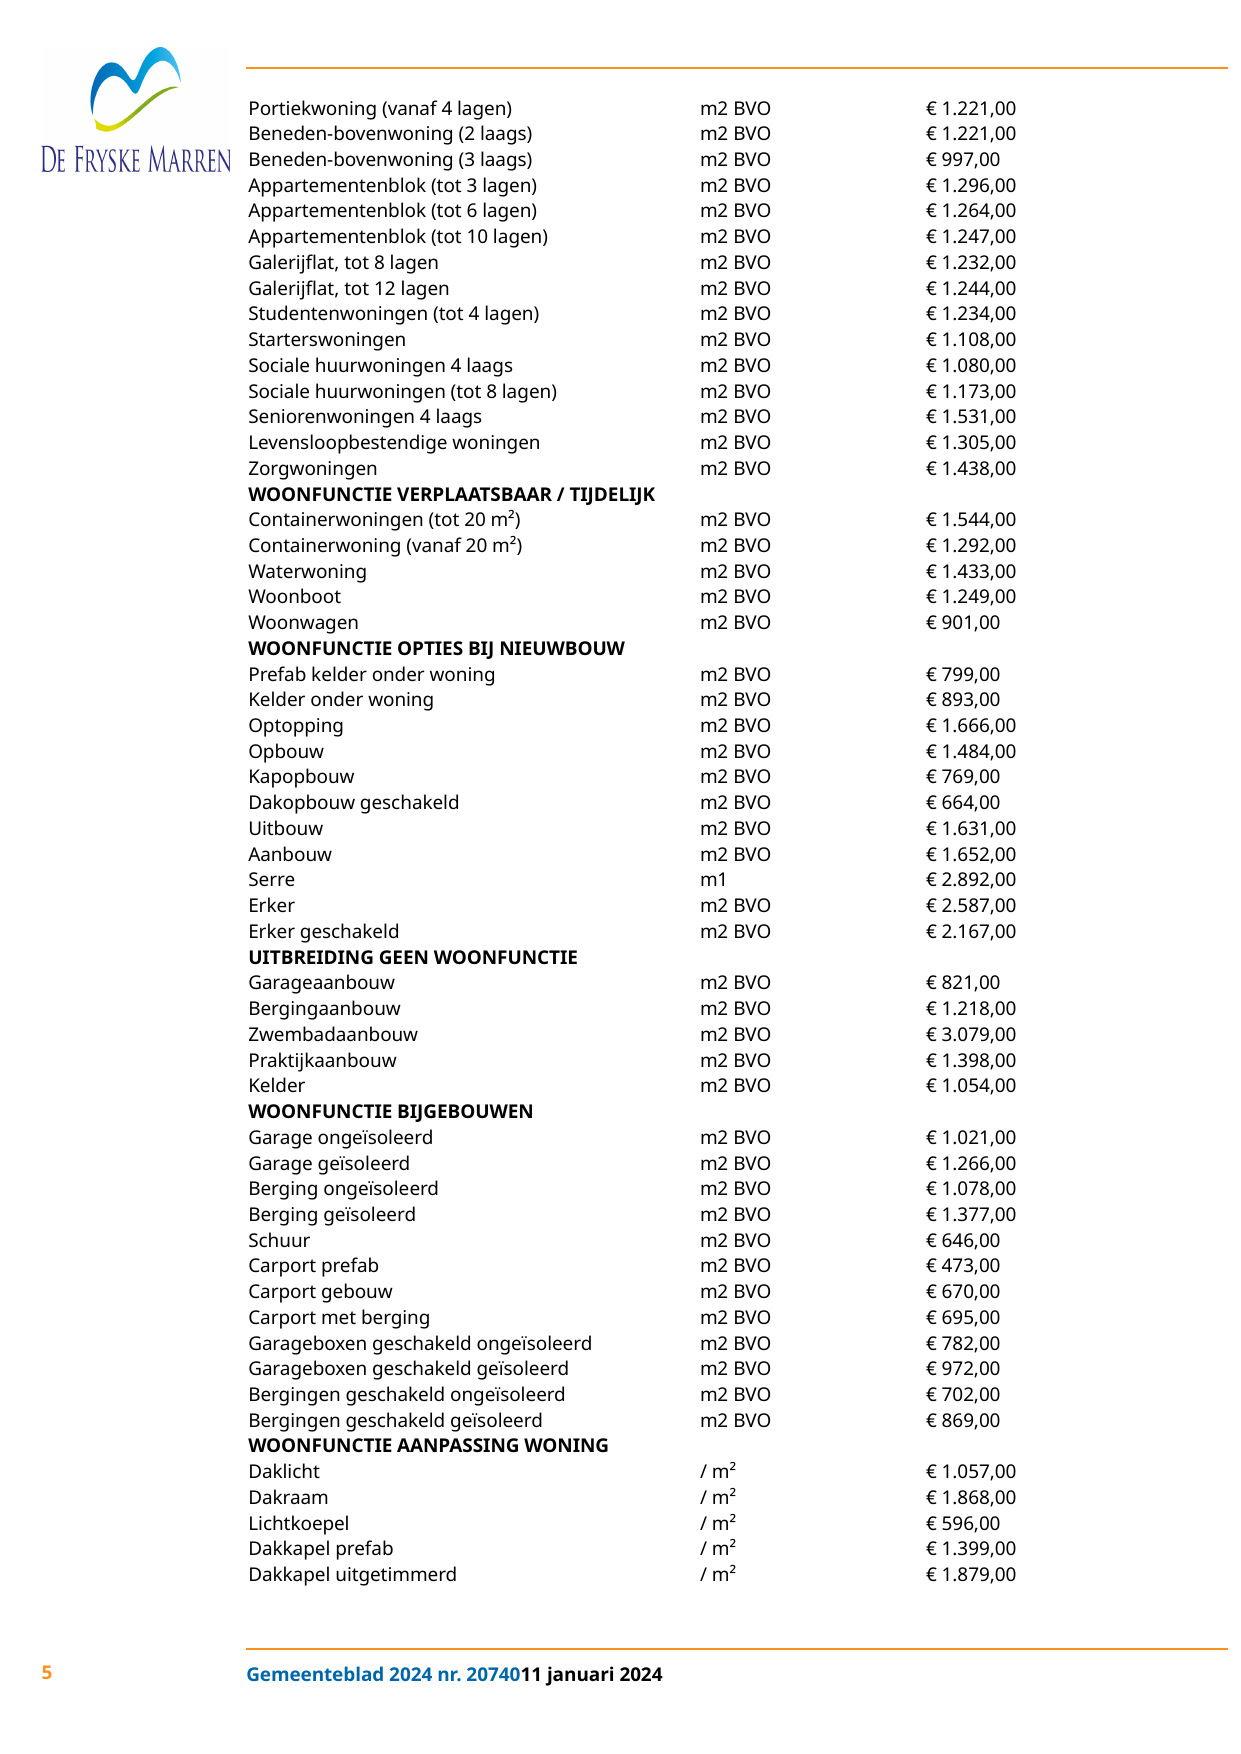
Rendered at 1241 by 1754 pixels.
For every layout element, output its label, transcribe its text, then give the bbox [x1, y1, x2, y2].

table_cell € 695,00 [926, 1304, 1152, 1330]
table_cell m2 BVO [700, 609, 926, 635]
table_cell WOONFUNCTIE VERPLAATSBAAR / TIJDELIJK [248, 481, 700, 506]
table_cell Kelder [248, 1073, 700, 1098]
table_cell WOONFUNCTIE AANPASSING WONING [248, 1433, 700, 1458]
table_cell m2 BVO [700, 1150, 926, 1175]
table_cell Garage ongeïsoleerd [248, 1124, 700, 1150]
table_cell € 1.234,00 [926, 301, 1152, 326]
table_cell € 1.244,00 [926, 275, 1152, 301]
table_cell m2 BVO [700, 121, 926, 146]
table_cell € 1.399,00 [926, 1536, 1152, 1561]
table_cell € 1.232,00 [926, 249, 1152, 275]
table_cell m2 BVO [700, 172, 926, 198]
table_cell m2 BVO [700, 918, 926, 944]
table_cell m2 BVO [700, 790, 926, 815]
table_cell Zorgwoningen [248, 455, 700, 481]
table_cell [700, 481, 926, 506]
table_cell Berging geïsoleerd [248, 1201, 700, 1227]
table_cell Woonwagen [248, 609, 700, 635]
table_cell € 646,00 [926, 1227, 1152, 1253]
table_cell m1 [700, 867, 926, 892]
table_cell Erker geschakeld [248, 918, 700, 944]
table_cell € 1.078,00 [926, 1175, 1152, 1201]
table_cell € 1.080,00 [926, 352, 1152, 378]
table_cell m2 BVO [700, 429, 926, 455]
table_cell m2 BVO [700, 841, 926, 867]
table_cell Bergingen geschakeld ongeïsoleerd [248, 1381, 700, 1407]
table_cell m2 BVO [700, 1047, 926, 1072]
table_cell m2 BVO [700, 893, 926, 918]
table_cell Berging ongeïsoleerd [248, 1175, 700, 1201]
table_cell m2 BVO [700, 661, 926, 687]
table_cell m2 BVO [700, 1304, 926, 1330]
table_cell € 1.247,00 [926, 224, 1152, 249]
table_cell Schuur [248, 1227, 700, 1253]
table_cell Sociale huurwoningen (tot 8 lagen) [248, 378, 700, 403]
table_cell Studentenwoningen (tot 4 lagen) [248, 301, 700, 326]
table_cell m2 BVO [700, 249, 926, 275]
table_cell m2 BVO [700, 1407, 926, 1433]
table_cell € 1.108,00 [926, 326, 1152, 352]
table_cell / m² [700, 1561, 926, 1587]
table_cell / m² [700, 1459, 926, 1484]
table_cell m2 BVO [700, 584, 926, 609]
table_cell / m² [700, 1484, 926, 1510]
table_cell [700, 635, 926, 661]
table_cell € 821,00 [926, 970, 1152, 995]
table_cell € 1.666,00 [926, 712, 1152, 738]
table_cell m2 BVO [700, 95, 926, 121]
table_cell Garageaanbouw [248, 970, 700, 995]
table_cell [700, 1433, 926, 1458]
table_cell Appartementenblok (tot 6 lagen) [248, 198, 700, 223]
table_cell m2 BVO [700, 301, 926, 326]
table_cell [926, 481, 1152, 506]
table_cell m2 BVO [700, 995, 926, 1021]
table_cell Galerijflat, tot 12 lagen [248, 275, 700, 301]
table_cell m2 BVO [700, 764, 926, 789]
table_cell Praktijkaanbouw [248, 1047, 700, 1072]
table_cell € 702,00 [926, 1381, 1152, 1407]
table_cell Optopping [248, 712, 700, 738]
table_cell Levensloopbestendige woningen [248, 429, 700, 455]
table_cell € 799,00 [926, 661, 1152, 687]
table_cell Containerwoning (vanaf 20 m²) [248, 532, 700, 558]
table_cell m2 BVO [700, 1253, 926, 1278]
table_cell / m² [700, 1510, 926, 1536]
table_cell Garage geïsoleerd [248, 1150, 700, 1175]
table_cell € 3.079,00 [926, 1021, 1152, 1047]
table_cell € 1.057,00 [926, 1459, 1152, 1484]
table_cell Waterwoning [248, 558, 700, 584]
table_cell Woonboot [248, 584, 700, 609]
table_cell m2 BVO [700, 506, 926, 532]
table_cell m2 BVO [700, 198, 926, 223]
table_cell € 1.054,00 [926, 1073, 1152, 1098]
table_cell € 972,00 [926, 1356, 1152, 1381]
table_cell [926, 944, 1152, 969]
table_cell Erker [248, 893, 700, 918]
table_cell Portiekwoning (vanaf 4 lagen) [248, 95, 700, 121]
table_cell m2 BVO [700, 1278, 926, 1304]
table_cell Appartementenblok (tot 10 lagen) [248, 224, 700, 249]
table_cell Daklicht [248, 1459, 700, 1484]
table_cell Starterswoningen [248, 326, 700, 352]
table_cell € 997,00 [926, 146, 1152, 172]
table_cell UITBREIDING GEEN WOONFUNCTIE [248, 944, 700, 969]
table_cell m2 BVO [700, 1021, 926, 1047]
table_cell Carport prefab [248, 1253, 700, 1278]
table_cell m2 BVO [700, 1227, 926, 1253]
table_cell € 1.218,00 [926, 995, 1152, 1021]
table_cell € 1.433,00 [926, 558, 1152, 584]
table_cell m2 BVO [700, 1201, 926, 1227]
table_cell € 1.021,00 [926, 1124, 1152, 1150]
table_cell € 1.398,00 [926, 1047, 1152, 1072]
table_cell Opbouw [248, 738, 700, 764]
table_cell € 1.305,00 [926, 429, 1152, 455]
table_cell Bergingen geschakeld geïsoleerd [248, 1407, 700, 1433]
table_cell Dakraam [248, 1484, 700, 1510]
table_cell Uitbouw [248, 815, 700, 841]
table_cell Dakkapel uitgetimmerd [248, 1561, 700, 1587]
table_cell WOONFUNCTIE BIJGEBOUWEN [248, 1098, 700, 1124]
table_cell Containerwoningen (tot 20 m²) [248, 506, 700, 532]
table_cell m2 BVO [700, 1381, 926, 1407]
table_cell Garageboxen geschakeld ongeïsoleerd [248, 1330, 700, 1356]
table_cell [926, 1098, 1152, 1124]
table_cell € 1.296,00 [926, 172, 1152, 198]
table_cell € 1.652,00 [926, 841, 1152, 867]
table_cell [700, 1098, 926, 1124]
table_cell € 1.249,00 [926, 584, 1152, 609]
table_cell € 893,00 [926, 687, 1152, 712]
table_cell € 2.587,00 [926, 893, 1152, 918]
table_cell Carport met berging [248, 1304, 700, 1330]
table_cell Kapopbouw [248, 764, 700, 789]
table_cell € 901,00 [926, 609, 1152, 635]
table_cell € 1.531,00 [926, 404, 1152, 429]
table_cell Aanbouw [248, 841, 700, 867]
table_cell € 1.544,00 [926, 506, 1152, 532]
table_cell m2 BVO [700, 712, 926, 738]
table_cell Appartementenblok (tot 3 lagen) [248, 172, 700, 198]
table_cell € 596,00 [926, 1510, 1152, 1536]
table_cell € 664,00 [926, 790, 1152, 815]
table_cell € 1.221,00 [926, 121, 1152, 146]
table_cell Galerijflat, tot 8 lagen [248, 249, 700, 275]
table_cell m2 BVO [700, 455, 926, 481]
table_cell m2 BVO [700, 738, 926, 764]
table_cell m2 BVO [700, 352, 926, 378]
table_cell € 1.868,00 [926, 1484, 1152, 1510]
table_cell € 2.892,00 [926, 867, 1152, 892]
table_cell € 1.264,00 [926, 198, 1152, 223]
table_cell Lichtkoepel [248, 1510, 700, 1536]
table_cell Kelder onder woning [248, 687, 700, 712]
table_cell Beneden-bovenwoning (2 laags) [248, 121, 700, 146]
table_cell € 1.292,00 [926, 532, 1152, 558]
table_cell m2 BVO [700, 970, 926, 995]
table_cell Carport gebouw [248, 1278, 700, 1304]
table_cell m2 BVO [700, 1330, 926, 1356]
table_cell m2 BVO [700, 224, 926, 249]
table_cell € 1.879,00 [926, 1561, 1152, 1587]
table_cell Beneden-bovenwoning (3 laags) [248, 146, 700, 172]
table_cell [926, 1433, 1152, 1458]
table_cell € 2.167,00 [926, 918, 1152, 944]
table_cell € 1.266,00 [926, 1150, 1152, 1175]
table_cell € 1.438,00 [926, 455, 1152, 481]
table_cell m2 BVO [700, 815, 926, 841]
table_cell € 1.173,00 [926, 378, 1152, 403]
table_cell Serre [248, 867, 700, 892]
table_cell Sociale huurwoningen 4 laags [248, 352, 700, 378]
table_cell € 1.631,00 [926, 815, 1152, 841]
table_cell Garageboxen geschakeld geïsoleerd [248, 1356, 700, 1381]
table_cell m2 BVO [700, 404, 926, 429]
table_cell [926, 635, 1152, 661]
table_cell Prefab kelder onder woning [248, 661, 700, 687]
table_cell Zwembadaanbouw [248, 1021, 700, 1047]
table_cell € 670,00 [926, 1278, 1152, 1304]
table_cell € 1.377,00 [926, 1201, 1152, 1227]
table_cell m2 BVO [700, 1124, 926, 1150]
table_cell Bergingaanbouw [248, 995, 700, 1021]
table_cell € 1.221,00 [926, 95, 1152, 121]
table_cell m2 BVO [700, 275, 926, 301]
table_cell m2 BVO [700, 532, 926, 558]
table_cell WOONFUNCTIE OPTIES BIJ NIEUWBOUW [248, 635, 700, 661]
picture [41, 47, 231, 172]
table_cell [700, 944, 926, 969]
table_cell m2 BVO [700, 558, 926, 584]
table_cell € 473,00 [926, 1253, 1152, 1278]
table_cell / m² [700, 1536, 926, 1561]
table_cell € 869,00 [926, 1407, 1152, 1433]
table_cell Dakkapel prefab [248, 1536, 700, 1561]
table_cell Dakopbouw geschakeld [248, 790, 700, 815]
table_cell m2 BVO [700, 687, 926, 712]
table_cell Seniorenwoningen 4 laags [248, 404, 700, 429]
table_cell m2 BVO [700, 378, 926, 403]
table_cell m2 BVO [700, 1356, 926, 1381]
table_cell m2 BVO [700, 146, 926, 172]
table_cell m2 BVO [700, 1175, 926, 1201]
table_cell m2 BVO [700, 1073, 926, 1098]
table_cell m2 BVO [700, 326, 926, 352]
table_cell € 782,00 [926, 1330, 1152, 1356]
table_cell € 769,00 [926, 764, 1152, 789]
table_cell € 1.484,00 [926, 738, 1152, 764]
